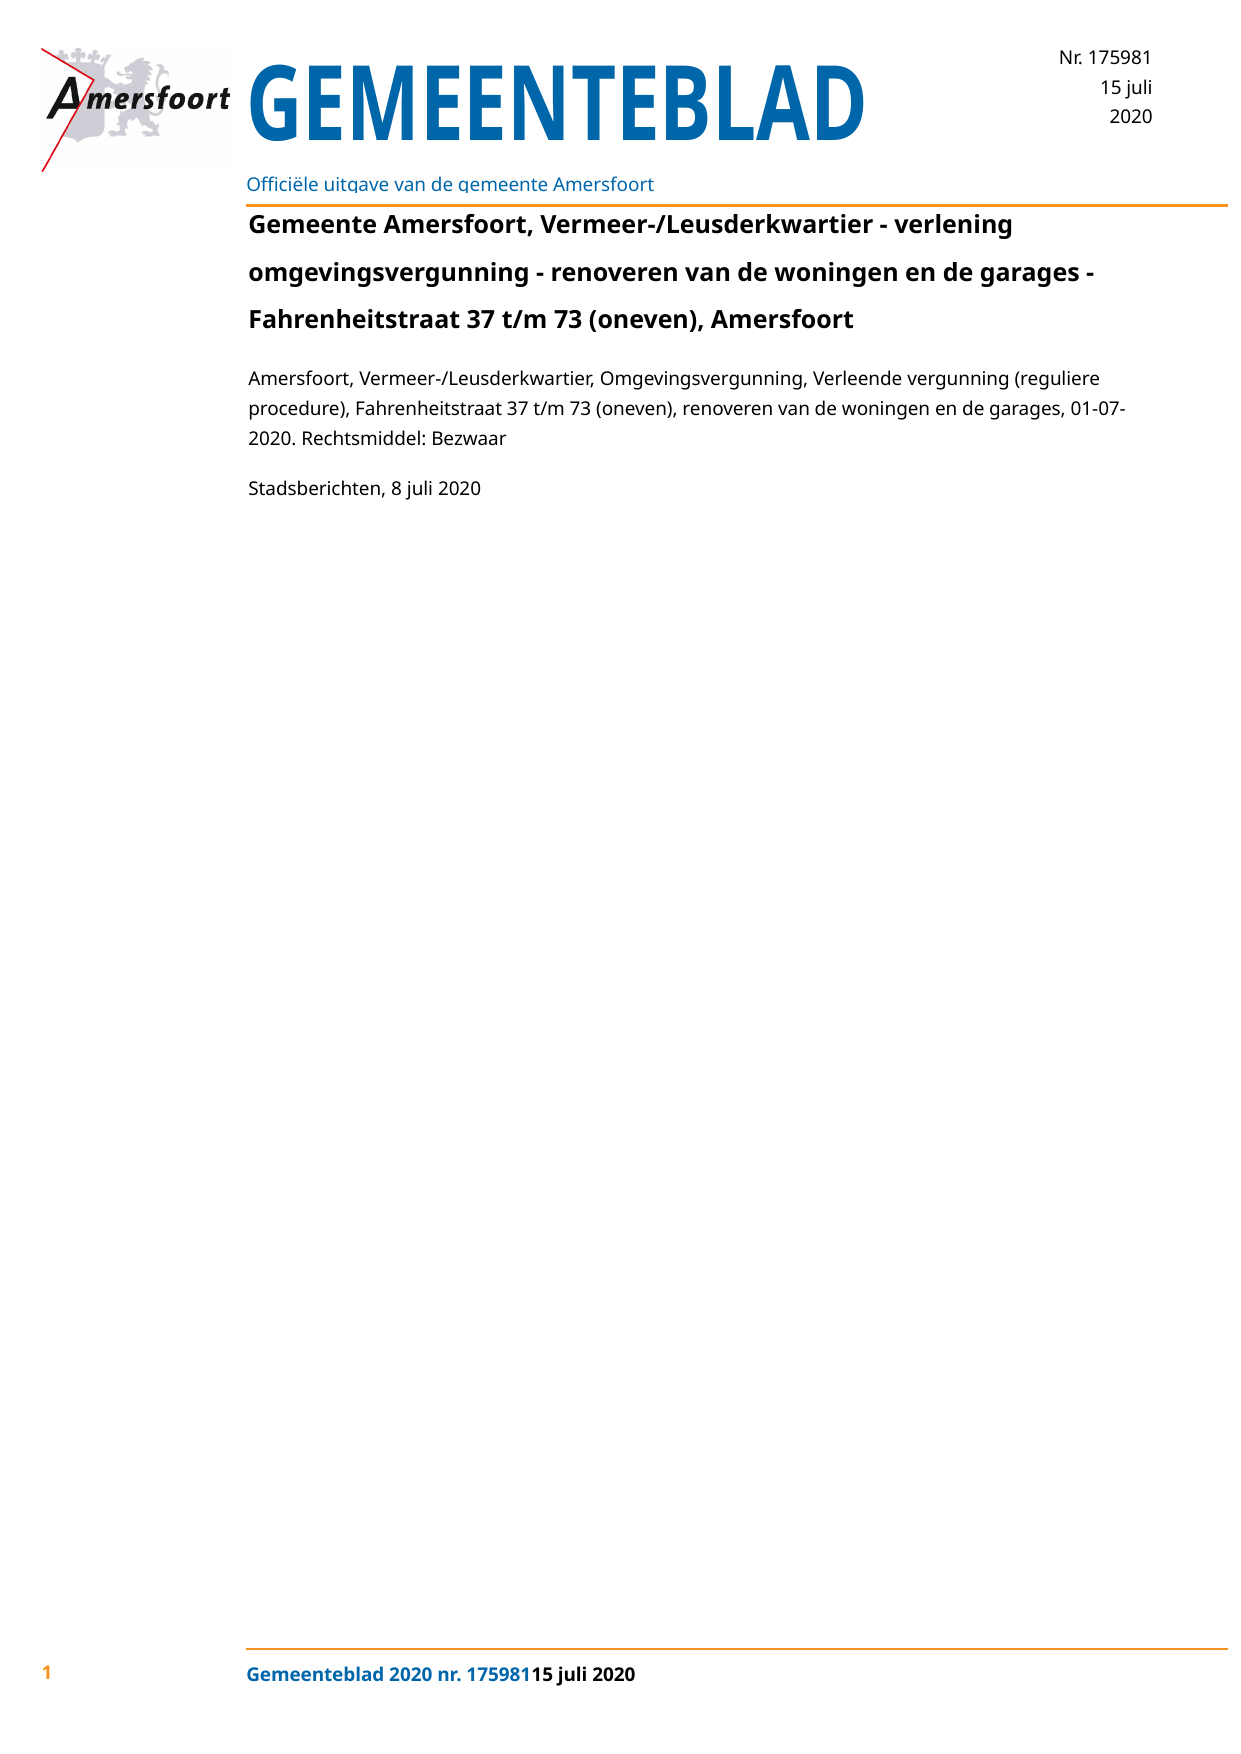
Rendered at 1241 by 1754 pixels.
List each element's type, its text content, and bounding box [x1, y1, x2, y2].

text Amersfoort, Vermeer-/Leusderkwartier, Omgevingsvergunning, Verleende vergunning (reguliere procedure), Fahrenheitstraat 37 t/m 73 (oneven), renoveren van de woningen en de garages, 01-07-2020. Rechtsmiddel: Bezwaar [248, 366, 1152, 450]
text Stadsberichten, 8 juli 2020 [248, 475, 1152, 501]
picture [41, 47, 231, 172]
text Gemeente Amersfoort, Vermeer-/Leusderkwartier - verlening omgevingsvergunning - renoveren van de woningen en de garages - Fahrenheitstraat 37 t/m 73 (oneven), Amersfoort [248, 207, 1152, 336]
